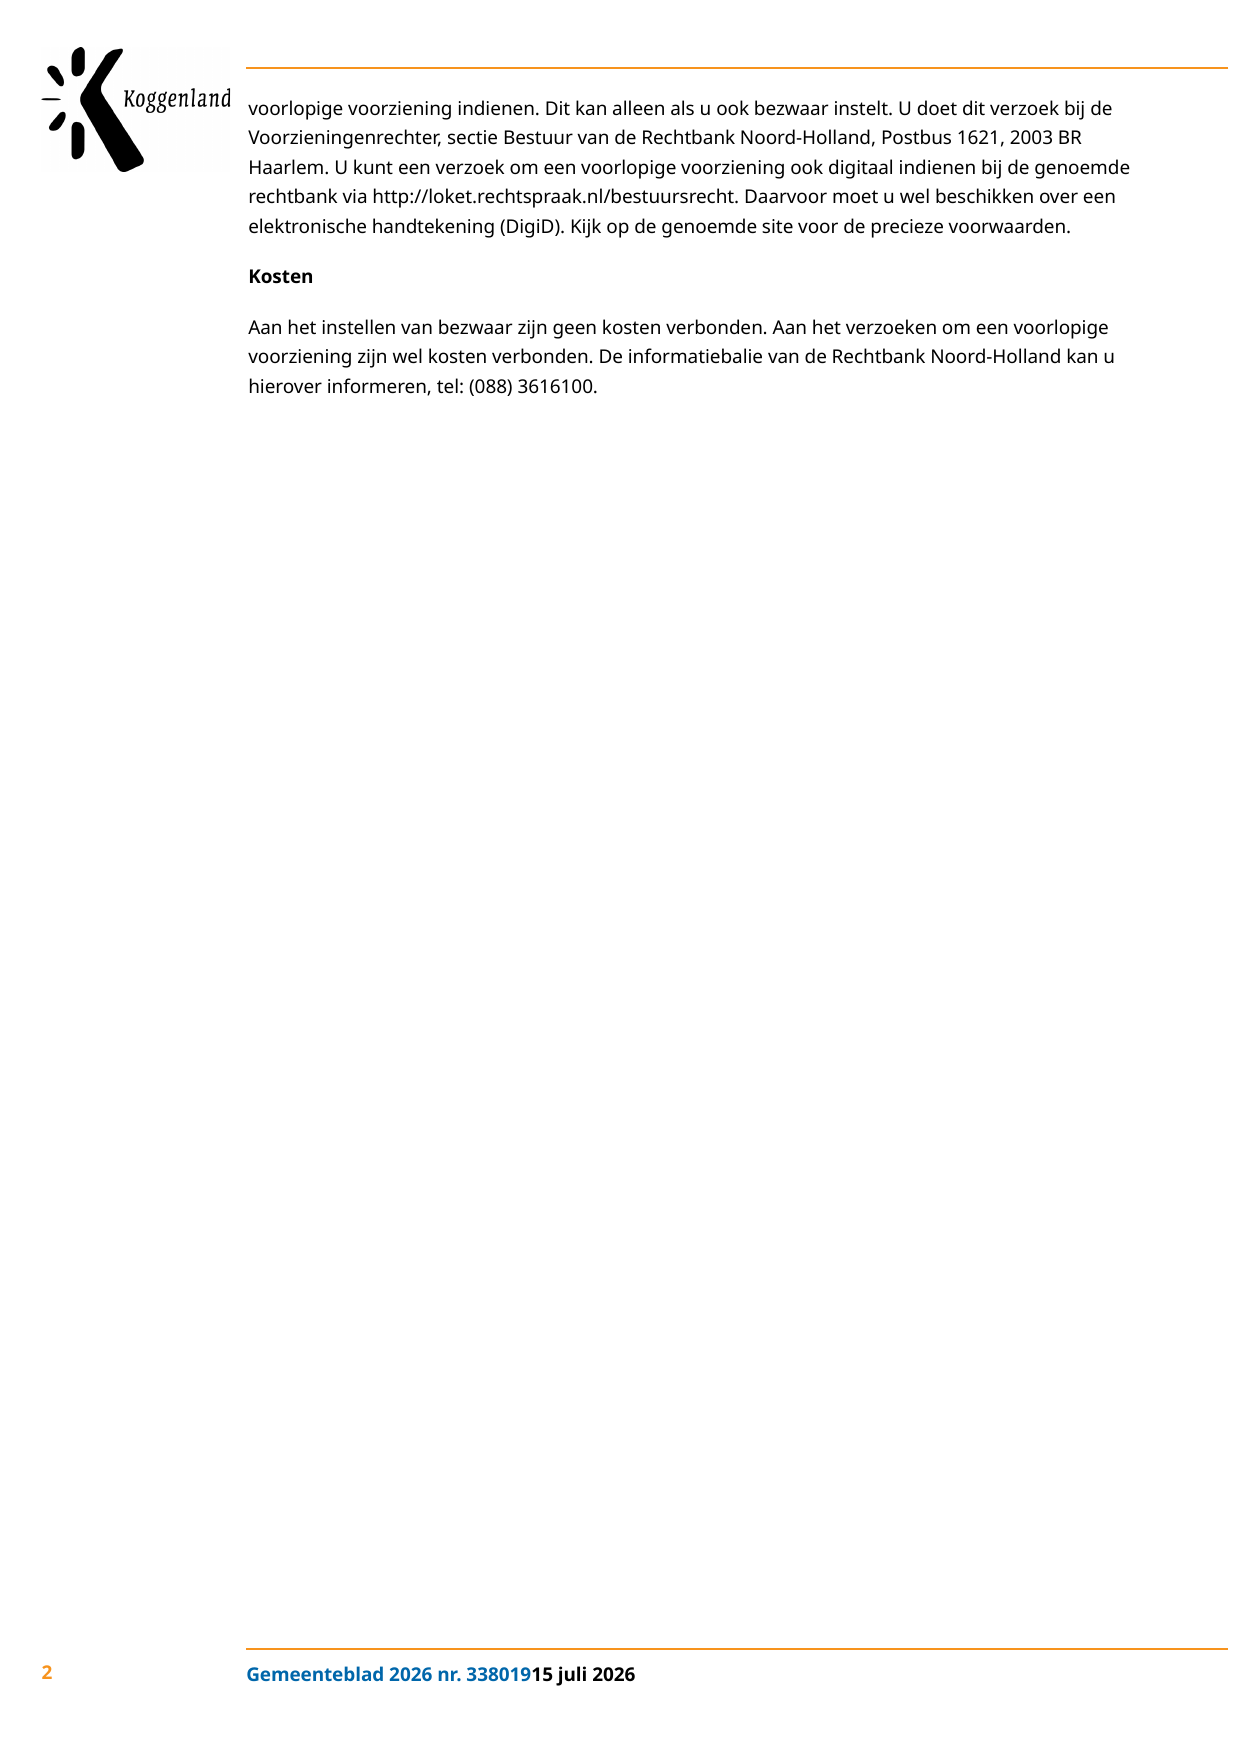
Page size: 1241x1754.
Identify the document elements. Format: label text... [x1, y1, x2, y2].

text Aan het instellen van bezwaar zijn geen kosten verbonden. Aan het verzoeken om een voorlopige voorziening zijn wel kosten verbonden. De informatiebalie van de Rechtbank Noord-Holland kan u hierover informeren, tel: (088) 3616100. [248, 314, 1152, 399]
picture [41, 47, 231, 172]
text Kosten [248, 263, 1152, 289]
text voorlopige voorziening indienen. Dit kan alleen als u ook bezwaar instelt. U doet dit verzoek bij de Voorzieningenrechter, sectie Bestuur van de Rechtbank Noord-Holland, Postbus 1621, 2003 BR Haarlem. U kunt een verzoek om een voorlopige voorziening ook digitaal indienen bij de genoemde rechtbank via http://loket.rechtspraak.nl/bestuursrecht. Daarvoor moet u wel beschikken over een elektronische handtekening (DigiD). Kijk op de genoemde site voor de precieze voorwaarden. [248, 95, 1152, 239]
